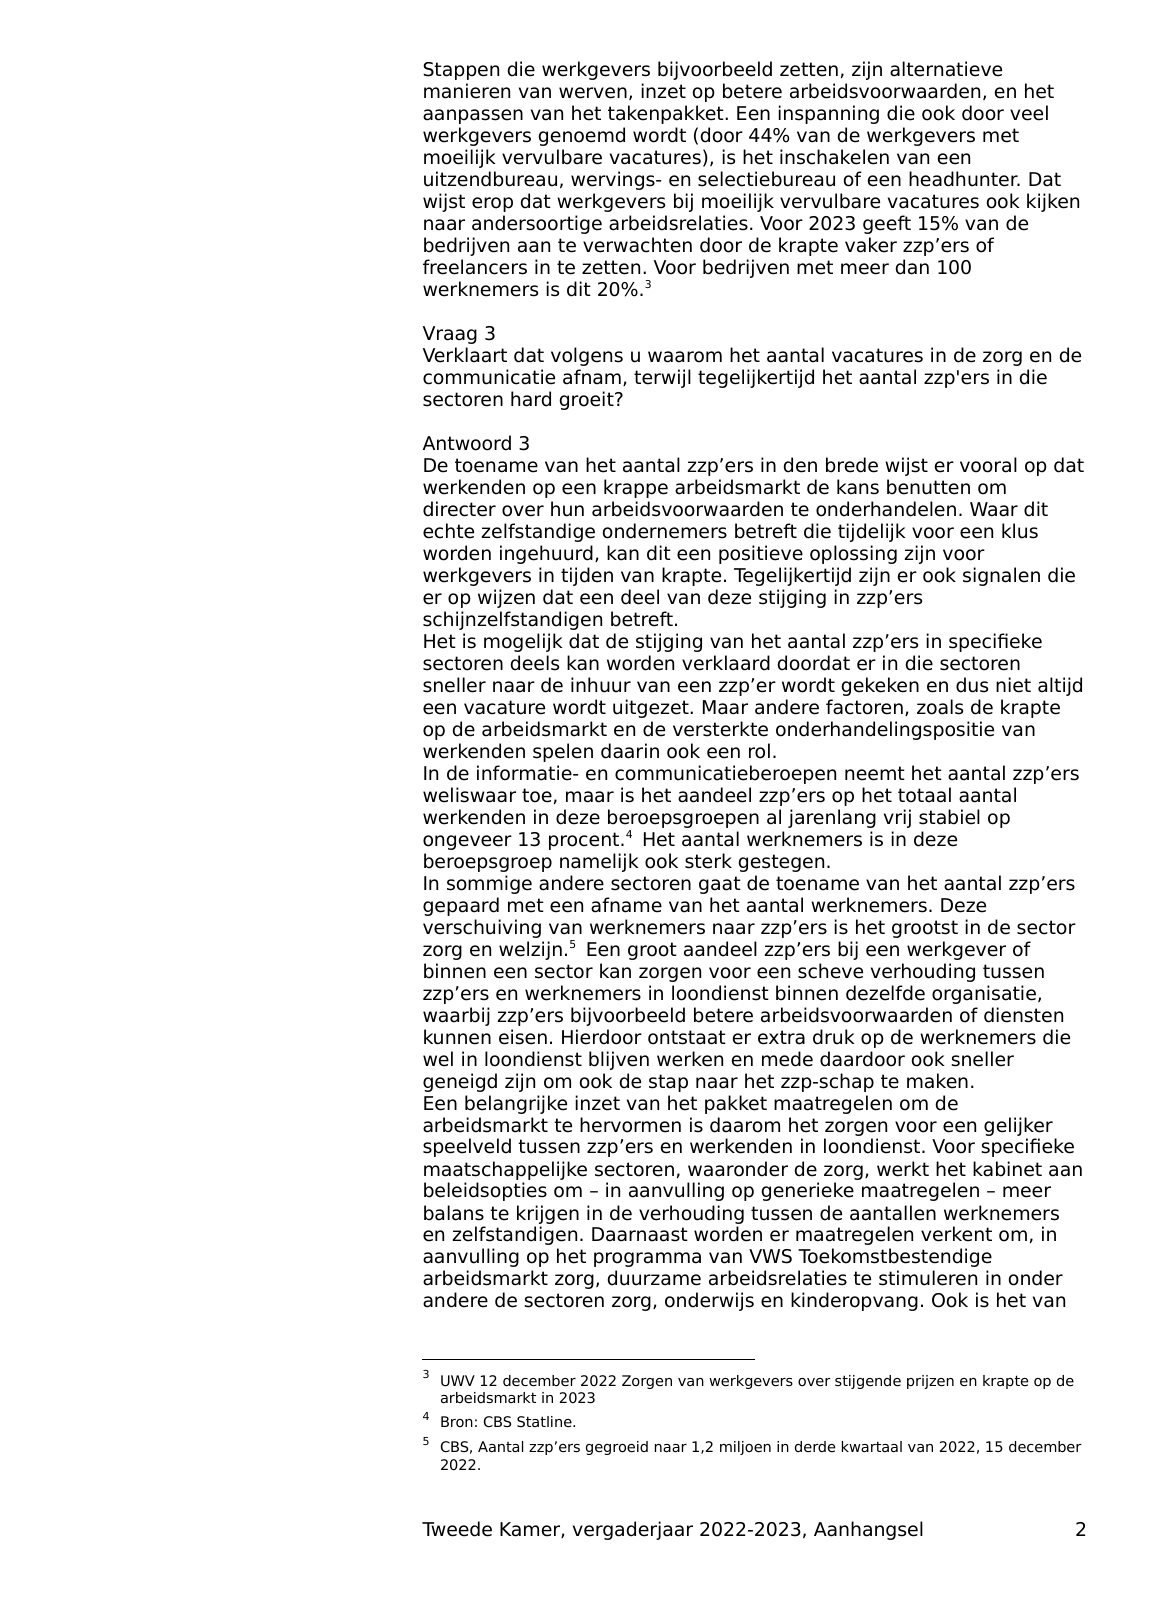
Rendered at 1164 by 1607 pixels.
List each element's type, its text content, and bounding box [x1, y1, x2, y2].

text Vraag 3 [422, 323, 1087, 345]
text CBS, Aantal zzp’ers gegroeid naar 1,2 miljoen in derde kwartaal van 2022, 15 december 2022. [422, 1435, 1087, 1474]
text UWV 12 december 2022 Zorgen van werkgevers over stijgende prijzen en krapte op de arbeidsmarkt in 2023 [422, 1368, 1087, 1407]
text Stappen die werkgevers bijvoorbeeld zetten, zijn alternatieve manieren van werven, inzet op betere arbeidsvoorwaarden, en het aanpassen van het takenpakket. Een inspanning die ook door veel werkgevers genoemd wordt (door 44% van de werkgevers met moeilijk vervulbare vacatures), is het inschakelen van een uitzendbureau, wervings- en selectiebureau of een headhunter. Dat wijst erop dat werkgevers bij moeilijk vervulbare vacatures ook kijken naar andersoortige arbeidsrelaties. Voor 2023 geeft 15% van de bedrijven aan te verwachten door de krapte vaker zzp’ers of freelancers in te zetten. Voor bedrijven met meer dan 100 werknemers is dit 20%. [422, 59, 1087, 301]
text In sommige andere sectoren gaat de toename van het aantal zzp’ers gepaard met een afname van het aantal werknemers. Deze verschuiving van werknemers naar zzp’ers is het grootst in de sector zorg en welzijn. Een groot aandeel zzp’ers bij een werkgever of binnen een sector kan zorgen voor een scheve verhouding tussen zzp’ers en werknemers in loondienst binnen dezelfde organisatie, waarbij zzp’ers bijvoorbeeld betere arbeidsvoorwaarden of diensten kunnen eisen. Hierdoor ontstaat er extra druk op de werknemers die wel in loondienst blijven werken en mede daardoor ook sneller geneigd zijn om ook de stap naar het zzp-schap te maken. [422, 873, 1087, 1092]
text De toename van het aantal zzp’ers in den brede wijst er vooral op dat werkenden op een krappe arbeidsmarkt de kans benutten om directer over hun arbeidsvoorwaarden te onderhandelen. Waar dit echte zelfstandige ondernemers betreft die tijdelijk voor een klus worden ingehuurd, kan dit een positieve oplossing zijn voor werkgevers in tijden van krapte. Tegelijkertijd zijn er ook signalen die er op wijzen dat een deel van deze stijging in zzp’ers schijnzelfstandigen betreft. [422, 455, 1087, 631]
text Verklaart dat volgens u waarom het aantal vacatures in de zorg en de communicatie afnam, terwijl tegelijkertijd het aantal zzp'ers in die sectoren hard groeit? [422, 345, 1087, 411]
text Antwoord 3 [422, 433, 1087, 455]
text Het is mogelijk dat de stijging van het aantal zzp’ers in specifieke sectoren deels kan worden verklaard doordat er in die sectoren sneller naar de inhuur van een zzp’er wordt gekeken en dus niet altijd een vacature wordt uitgezet. Maar andere factoren, zoals de krapte op de arbeidsmarkt en de versterkte onderhandelingspositie van werkenden spelen daarin ook een rol. [422, 631, 1087, 763]
text Een belangrijke inzet van het pakket maatregelen om de arbeidsmarkt te hervormen is daarom het zorgen voor een gelijker speelveld tussen zzp’ers en werkenden in loondienst. Voor specifieke maatschappelijke sectoren, waaronder de zorg, werkt het kabinet aan beleidsopties om – in aanvulling op generieke maatregelen – meer balans te krijgen in de verhouding tussen de aantallen werknemers en zelfstandigen. Daarnaast worden er maatregelen verkent om, in aanvulling op het programma van VWS Toekomstbestendige arbeidsmarkt zorg, duurzame arbeidsrelaties te stimuleren in onder andere de sectoren zorg, onderwijs en kinderopvang. Ook is het van [422, 1092, 1087, 1312]
text In de informatie- en communicatieberoepen neemt het aantal zzp’ers weliswaar toe, maar is het aandeel zzp’ers op het totaal aantal werkenden in deze beroepsgroepen al jarenlang vrij stabiel op ongeveer 13 procent. Het aantal werknemers is in deze beroepsgroep namelijk ook sterk gestegen. [422, 763, 1087, 873]
text Bron: CBS Statline. [422, 1410, 1087, 1432]
